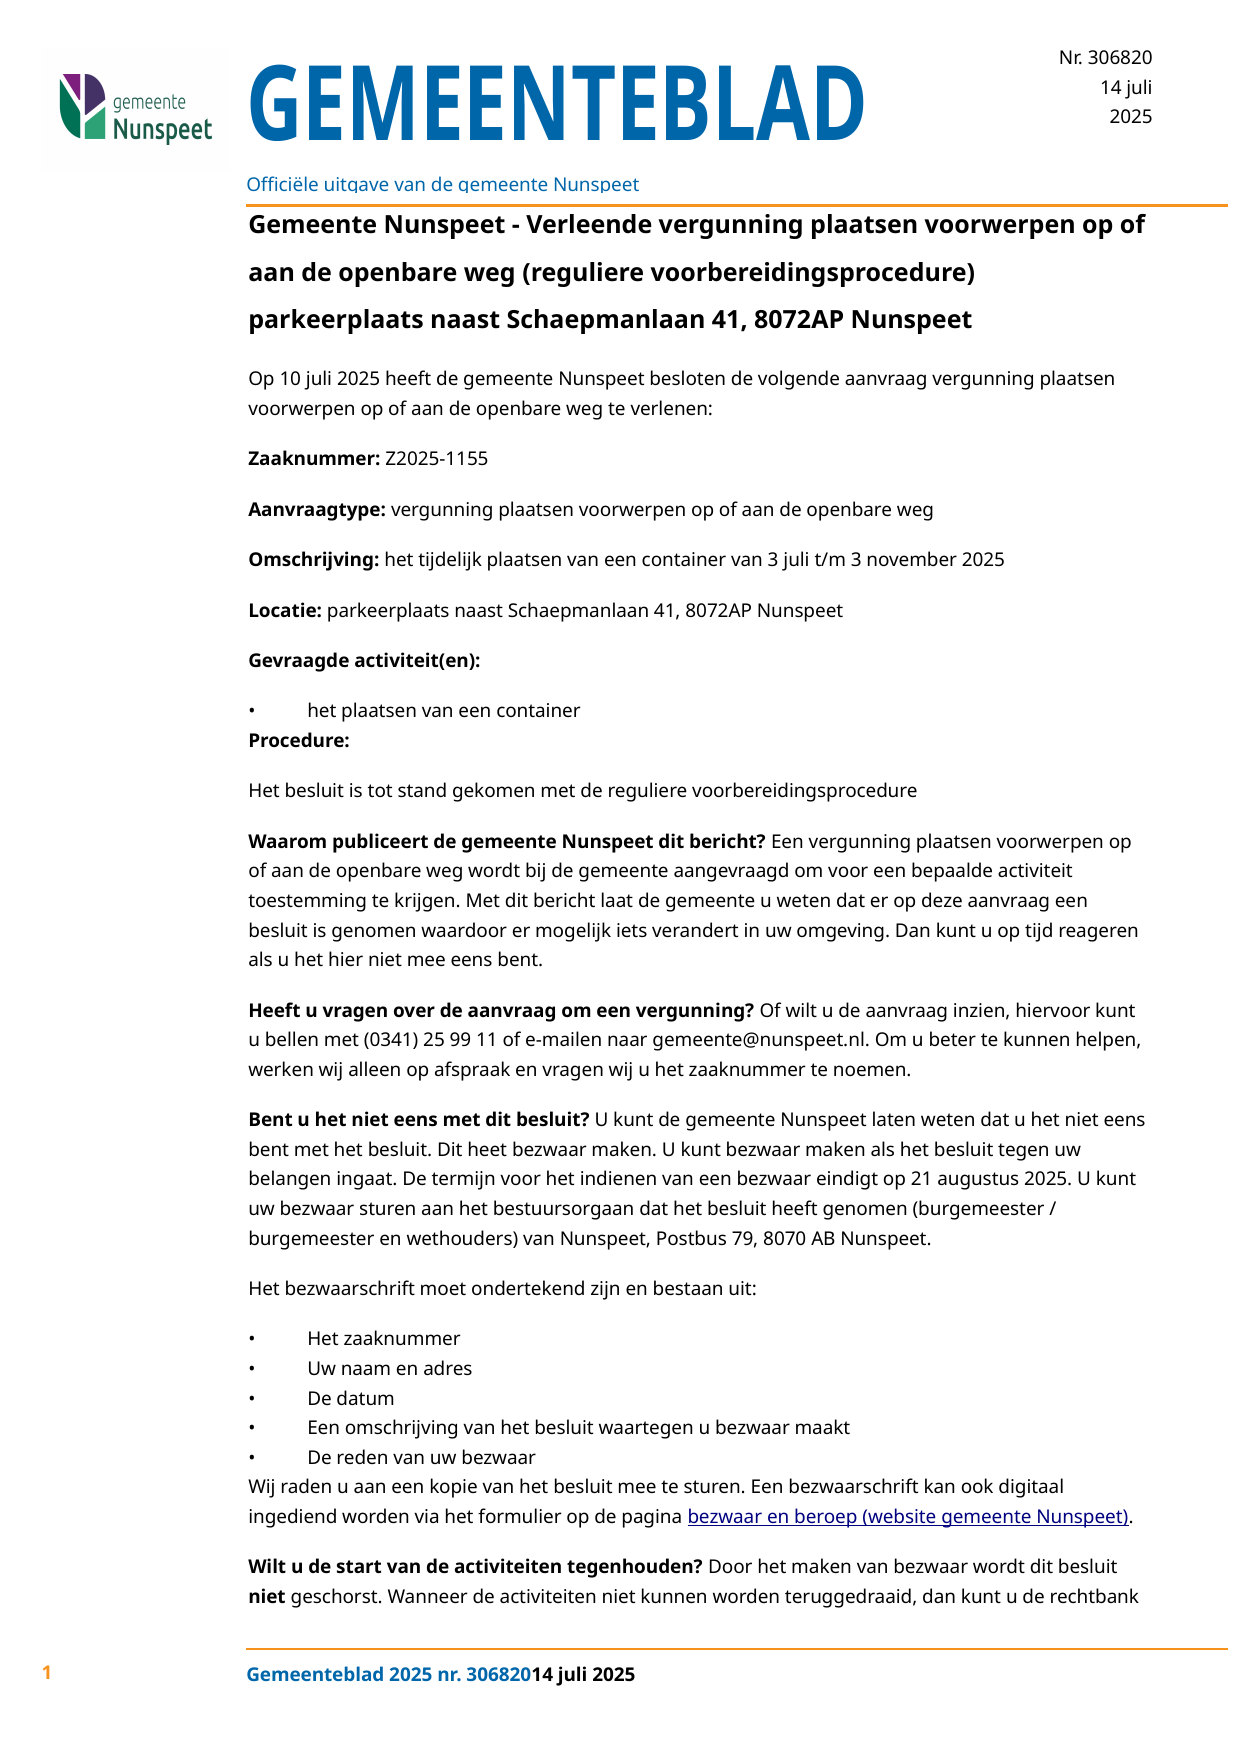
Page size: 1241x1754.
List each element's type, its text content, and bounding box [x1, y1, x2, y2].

list De datum [248, 1385, 1152, 1410]
text Waarom publiceert de gemeente Nunspeet dit bericht? Een vergunning plaatsen voorwerpen op of aan de openbare weg wordt bij de gemeente aangevraagd om voor een bepaalde activiteit toestemming te krijgen. Met dit bericht laat de gemeente u weten dat er op deze aanvraag een besluit is genomen waardoor er mogelijk iets verandert in uw omgeving. Dan kunt u op tijd reageren als u het hier niet mee eens bent. [248, 828, 1152, 972]
text Bent u het niet eens met dit besluit? U kunt de gemeente Nunspeet laten weten dat u het niet eens bent met het besluit. Dit heet bezwaar maken. U kunt bezwaar maken als het besluit tegen uw belangen ingaat. De termijn voor het indienen van een bezwaar eindigt op 21 augustus 2025. U kunt uw bezwaar sturen aan het bestuursorgaan dat het besluit heeft genomen (burgemeester / burgemeester en wethouders) van Nunspeet, Postbus 79, 8070 AB Nunspeet. [248, 1106, 1152, 1250]
text Gemeente Nunspeet - Verleende vergunning plaatsen voorwerpen op of aan de openbare weg (reguliere voorbereidingsprocedure) parkeerplaats naast Schaepmanlaan 41, 8072AP Nunspeet [248, 207, 1152, 336]
text Omschrijving: het tijdelijk plaatsen van een container van 3 juli t/m 3 november 2025 [248, 546, 1152, 572]
list het plaatsen van een container [248, 698, 1152, 723]
text Zaaknummer: Z2025-1155 [248, 446, 1152, 471]
text Het besluit is tot stand gekomen met de reguliere voorbereidingsprocedure [248, 778, 1152, 803]
text Heeft u vragen over de aanvraag om een vergunning? Of wilt u de aanvraag inzien, hiervoor kunt u bellen met (0341) 25 99 11 of e-mailen naar gemeente@nunspeet.nl. Om u beter te kunnen helpen, werken wij alleen op afspraak en vragen wij u het zaaknummer te noemen. [248, 997, 1152, 1082]
picture [41, 47, 231, 172]
text Wij raden u aan een kopie van het besluit mee te sturen. Een bezwaarschrift kan ook digitaal ingediend worden via het formulier op de pagina bezwaar en beroep (website gemeente Nunspeet). [248, 1473, 1152, 1529]
text Locatie: parkeerplaats naast Schaepmanlaan 41, 8072AP Nunspeet [248, 597, 1152, 622]
text Gevraagde activiteit(en): [248, 647, 1152, 673]
list Een omschrijving van het besluit waartegen u bezwaar maakt [248, 1414, 1152, 1440]
text Het bezwaarschrift moet ondertekend zijn en bestaan uit: [248, 1275, 1152, 1301]
list De reden van uw bezwaar [248, 1444, 1152, 1469]
list Het zaaknummer [248, 1326, 1152, 1351]
text Procedure: [248, 727, 1152, 753]
text Aanvraagtype: vergunning plaatsen voorwerpen op of aan de openbare weg [248, 496, 1152, 522]
list Uw naam en adres [248, 1355, 1152, 1381]
text Op 10 juli 2025 heeft de gemeente Nunspeet besloten de volgende aanvraag vergunning plaatsen voorwerpen op of aan de openbare weg te verlenen: [248, 366, 1152, 421]
text Wilt u de start van de activiteiten tegenhouden? Door het maken van bezwaar wordt dit besluit niet geschorst. Wanneer de activiteiten niet kunnen worden teruggedraaid, dan kunt u de rechtbank [248, 1553, 1152, 1609]
